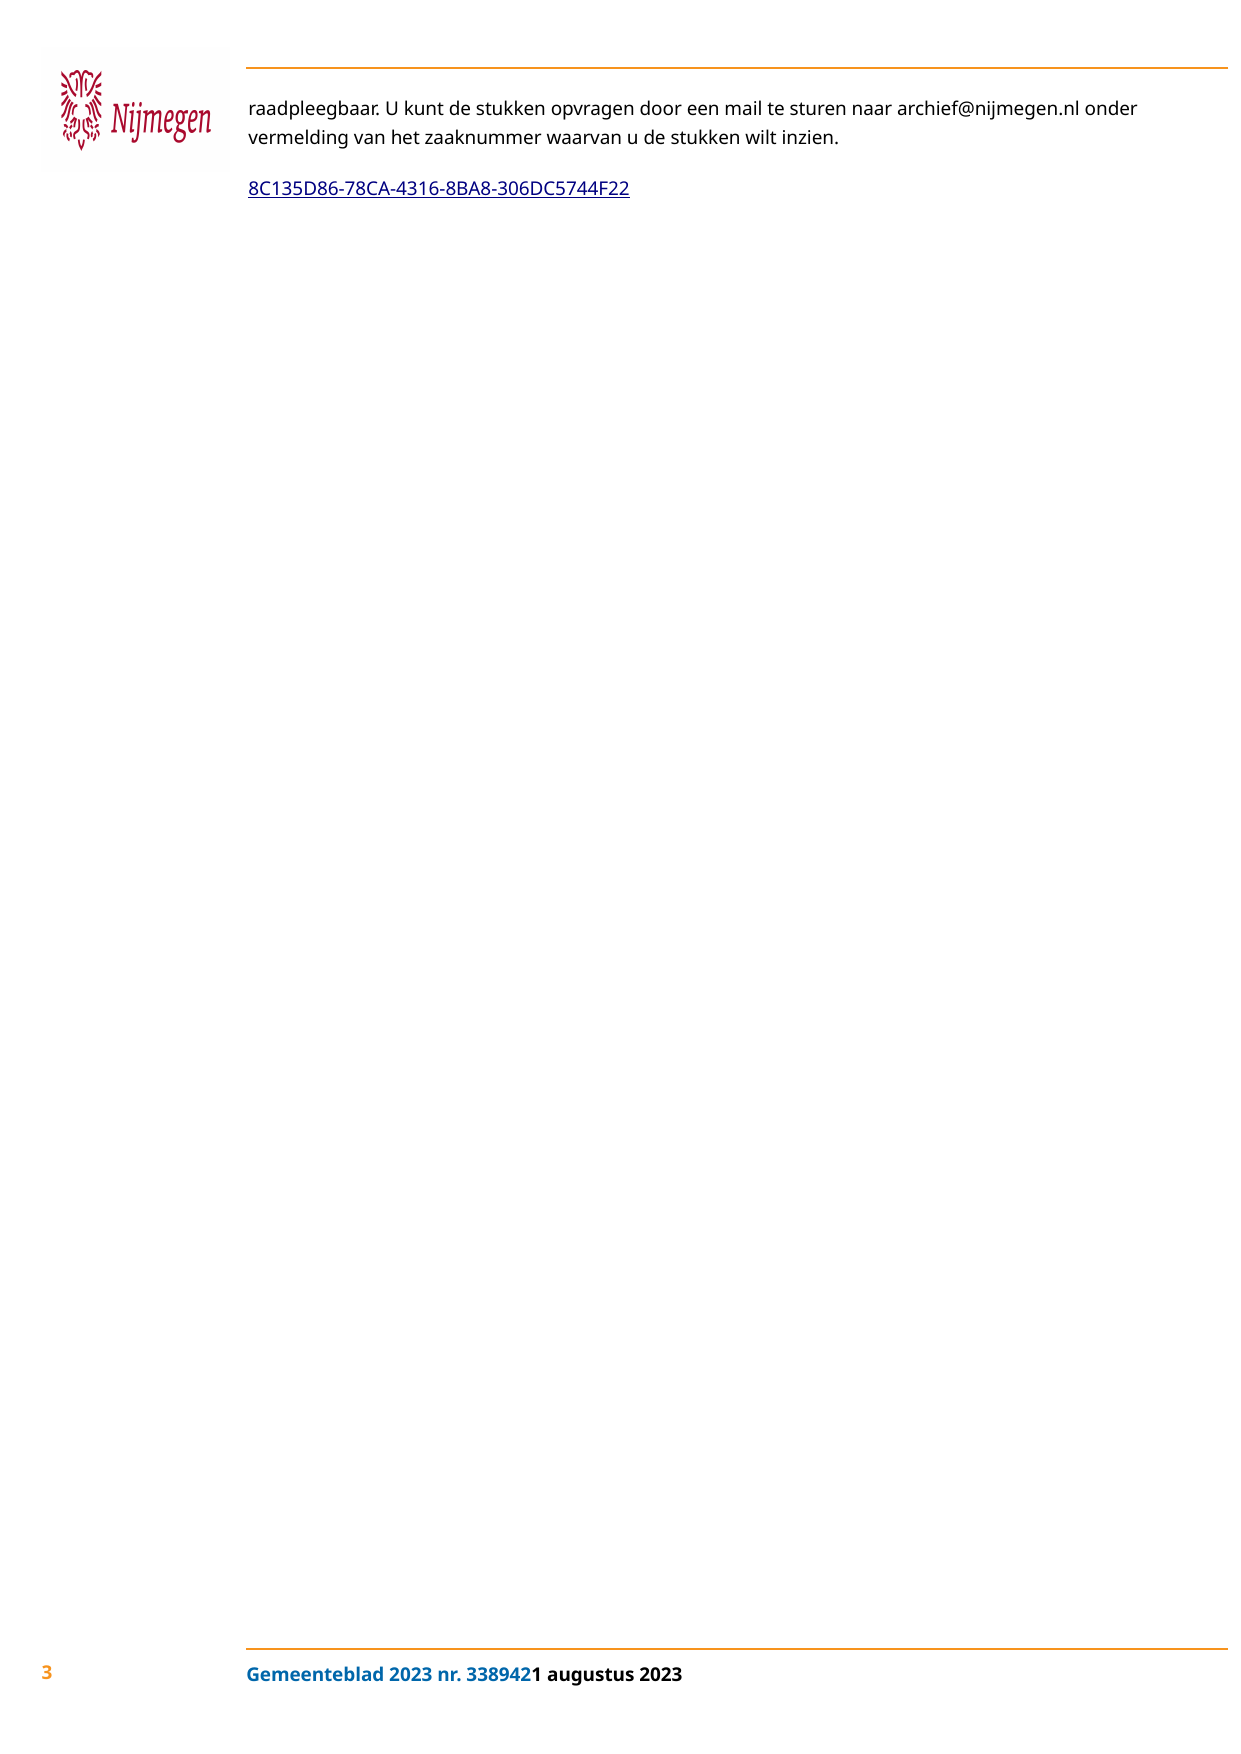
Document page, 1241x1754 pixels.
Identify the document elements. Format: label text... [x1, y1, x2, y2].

text raadpleegbaar. U kunt de stukken opvragen door een mail te sturen naar archief@nijmegen.nl onder vermelding van het zaaknummer waarvan u de stukken wilt inzien. [248, 95, 1152, 150]
picture [41, 47, 231, 172]
text 8C135D86-78CA-4316-8BA8-306DC5744F22 [248, 175, 1152, 201]
